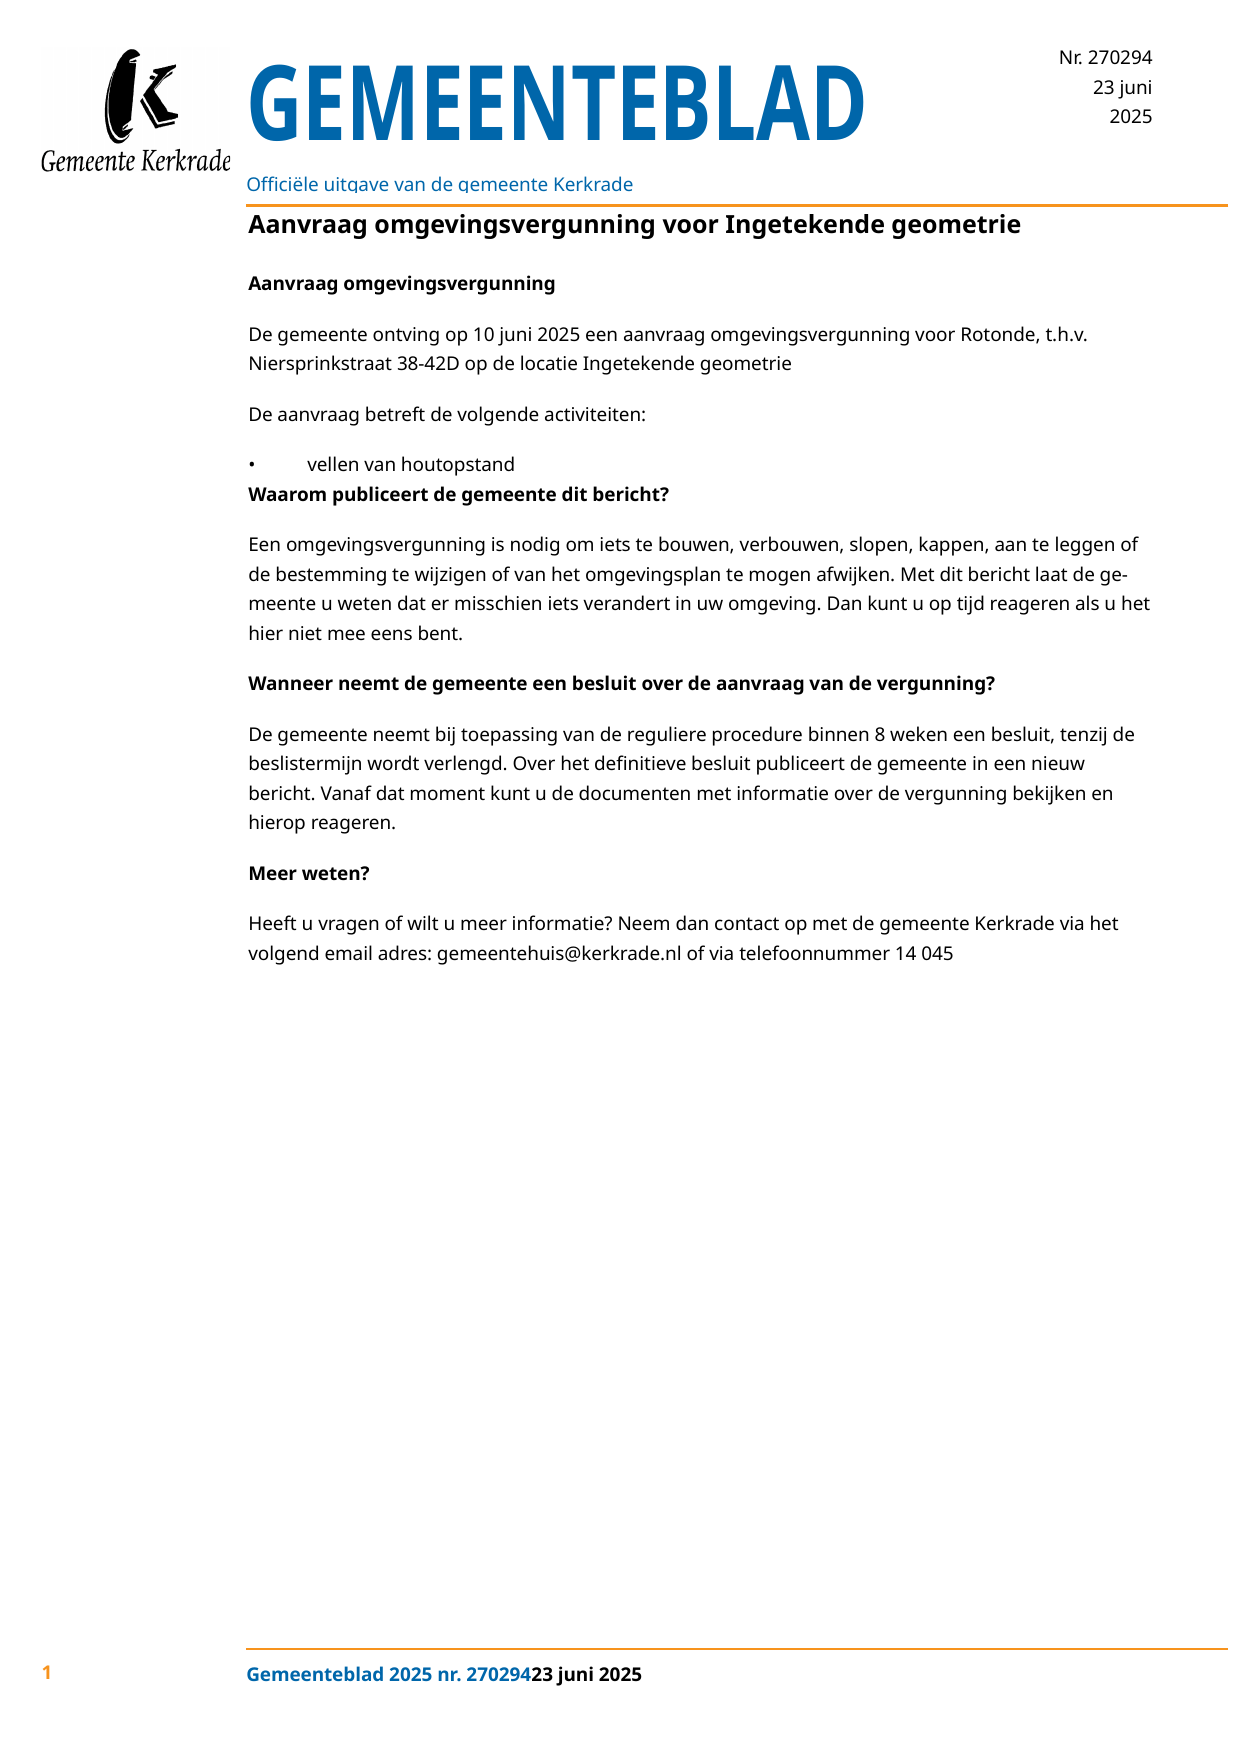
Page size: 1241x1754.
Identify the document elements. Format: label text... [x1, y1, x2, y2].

text De gemeente neemt bij toepassing van de reguliere procedure binnen 8 weken een besluit, tenzij de beslistermijn wordt verlengd. Over het definitieve besluit publiceert de gemeente in een nieuw bericht. Vanaf dat moment kunt u de documenten met informatie over de vergunning bekijken en hierop reageren. [248, 721, 1152, 835]
text Een omgevingsvergunning is nodig om iets te bouwen, verbouwen, slopen, kappen, aan te leggen of de bestemming te wijzigen of van het omgevingsplan te mogen afwijken. Met dit bericht laat de ge- meente u weten dat er misschien iets verandert in uw omgeving. Dan kunt u op tijd reageren als u het hier niet mee eens bent. [248, 531, 1152, 646]
text Aanvraag omgevingsvergunning [248, 270, 1152, 296]
list vellen van houtopstand [248, 451, 1152, 477]
text De gemeente ontving op 10 juni 2025 een aanvraag omgevingsvergunning voor Rotonde, t.h.v. Niersprinkstraat 38-42D op de locatie Ingetekende geometrie [248, 321, 1152, 376]
picture [41, 47, 231, 172]
text Meer weten? [248, 860, 1152, 886]
text Waarom publiceert de gemeente dit bericht? [248, 481, 1152, 506]
text De aanvraag betreft de volgende activiteiten: [248, 401, 1152, 426]
text Wanneer neemt de gemeente een besluit over de aanvraag van de vergunning? [248, 670, 1152, 696]
text Aanvraag omgevingsvergunning voor Ingetekende geometrie [248, 207, 1152, 241]
text Heeft u vragen of wilt u meer informatie? Neem dan contact op met de gemeente Kerkrade via het volgend email adres: gemeentehuis@kerkrade.nl of via telefoonnummer 14 045 [248, 910, 1152, 966]
